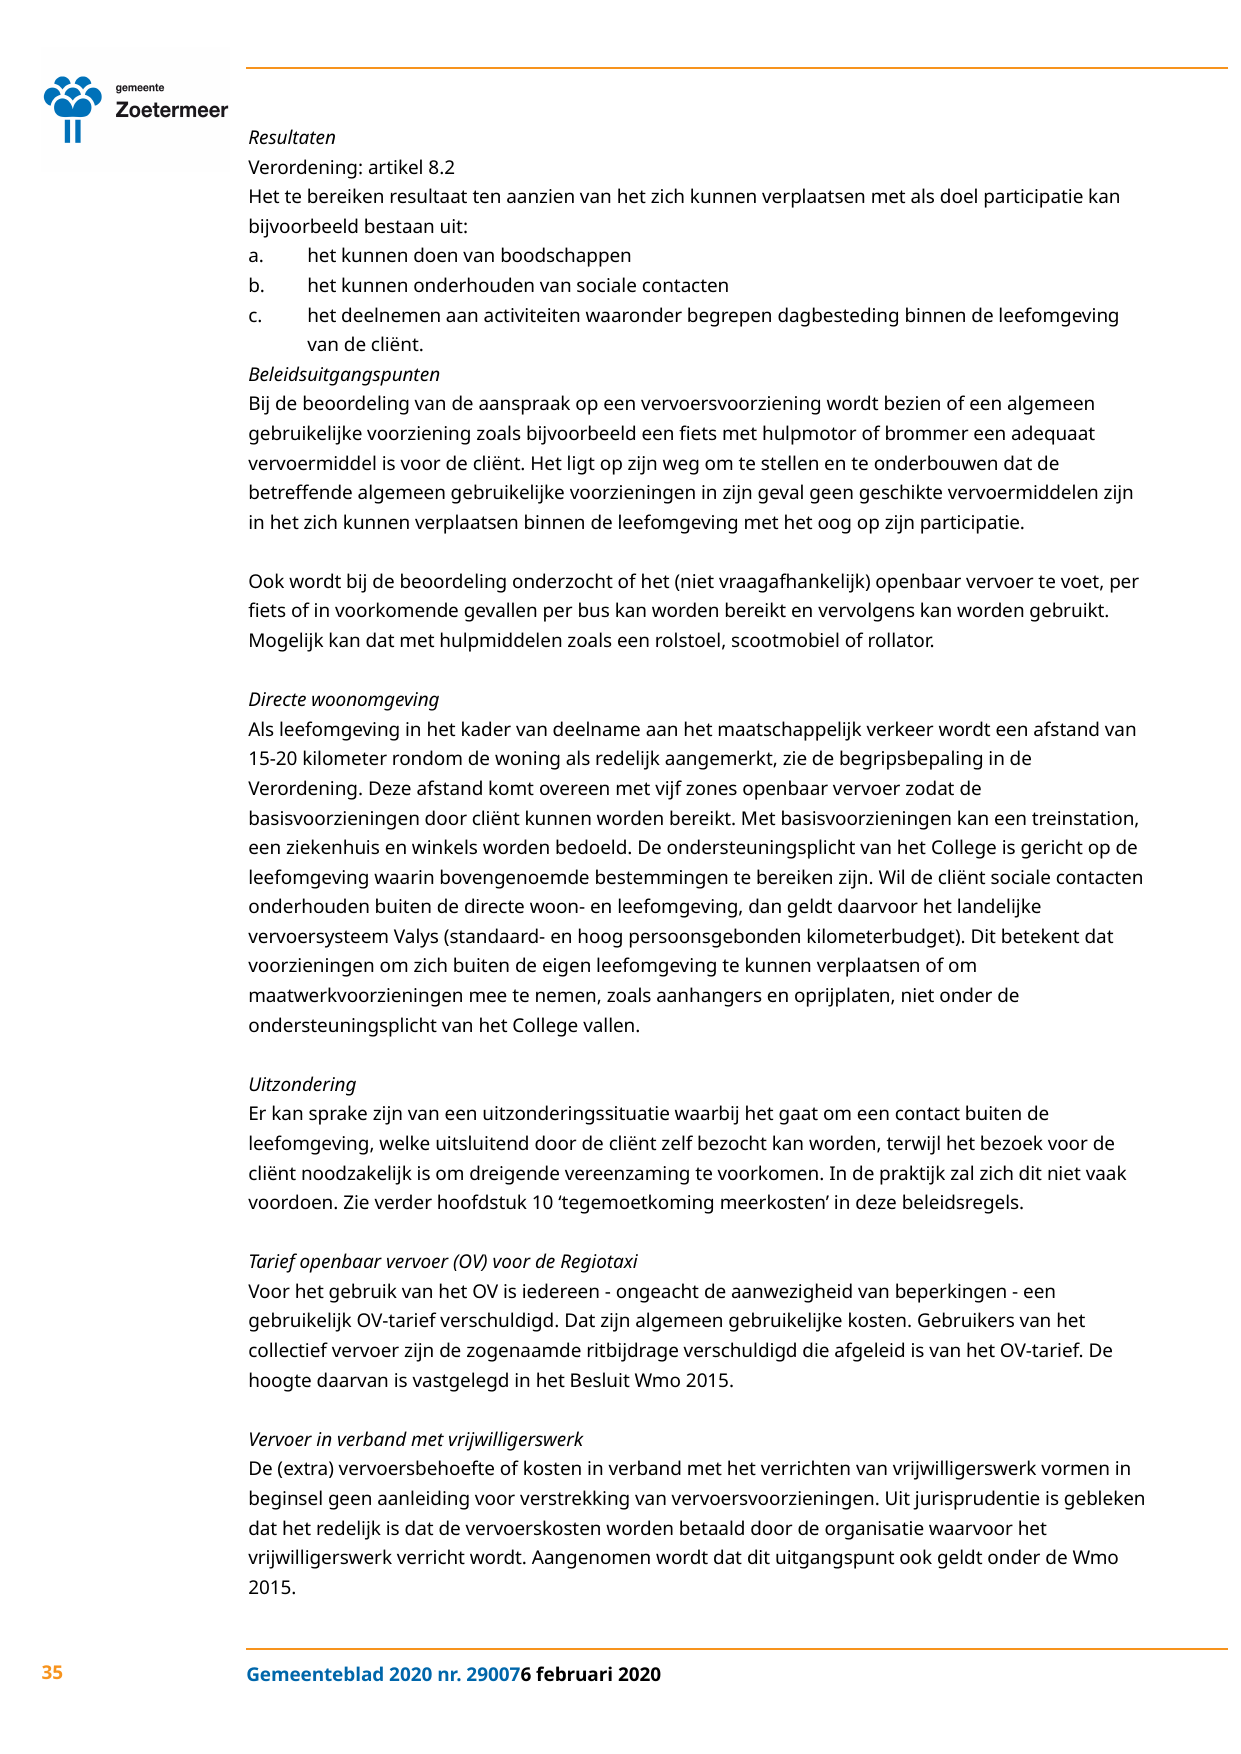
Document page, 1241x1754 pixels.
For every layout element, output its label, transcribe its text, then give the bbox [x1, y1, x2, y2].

text Directe woonomgeving [248, 686, 1152, 712]
text Tarief openbaar vervoer (OV) voor de Regiotaxi [248, 1248, 1152, 1274]
list het kunnen onderhouden van sociale contacten [248, 272, 1152, 298]
list het deelnemen aan activiteiten waaronder begrepen dagbesteding binnen de leefomgeving van de cliënt. [248, 302, 1152, 357]
text Beleidsuitgangspunten [248, 361, 1152, 387]
text Uitzondering [248, 1071, 1152, 1097]
text Verordening: artikel 8.2 [248, 154, 1152, 180]
text Bij de beoordeling van de aanspraak op een vervoersvoorziening wordt bezien of een algemeen gebruikelijke voorziening zoals bijvoorbeeld een fiets met hulpmotor of brommer een adequaat vervoermiddel is voor de cliënt. Het ligt op zijn weg om te stellen en te onderbouwen dat de betreffende algemeen gebruikelijke voorzieningen in zijn geval geen geschikte vervoermiddelen zijn in het zich kunnen verplaatsen binnen de leefomgeving met het oog op zijn participatie. [248, 391, 1152, 535]
text Als leefomgeving in het kader van deelname aan het maatschappelijk verkeer wordt een afstand van 15-20 kilometer rondom de woning als redelijk aangemerkt, zie de begripsbepaling in de Verordening. Deze afstand komt overeen met vijf zones openbaar vervoer zodat de basisvoorzieningen door cliënt kunnen worden bereikt. Met basisvoorzieningen kan een treinstation, een ziekenhuis en winkels worden bedoeld. De ondersteuningsplicht van het College is gericht op de leefomgeving waarin bovengenoemde bestemmingen te bereiken zijn. Wil de cliënt sociale contacten onderhouden buiten de directe woon- en leefomgeving, dan geldt daarvoor het landelijke vervoersysteem Valys (standaard- en hoog persoonsgebonden kilometerbudget). Dit betekent dat voorzieningen om zich buiten de eigen leefomgeving te kunnen verplaatsen of om maatwerkvoorzieningen mee te nemen, zoals aanhangers en oprijplaten, niet onder de ondersteuningsplicht van het College vallen. [248, 716, 1152, 1038]
text Voor het gebruik van het OV is iedereen - ongeacht de aanwezigheid van beperkingen - een gebruikelijk OV-tarief verschuldigd. Dat zijn algemeen gebruikelijke kosten. Gebruikers van het collectief vervoer zijn de zogenaamde ritbijdrage verschuldigd die afgeleid is van het OV-tarief. De hoogte daarvan is vastgelegd in het Besluit Wmo 2015. [248, 1278, 1152, 1393]
text Er kan sprake zijn van een uitzonderingssituatie waarbij het gaat om een contact buiten de leefomgeving, welke uitsluitend door de cliënt zelf bezocht kan worden, terwijl het bezoek voor de cliënt noodzakelijk is om dreigende vereenzaming te voorkomen. In de praktijk zal zich dit niet vaak voordoen. Zie verder hoofdstuk 10 ‘tegemoetkoming meerkosten’ in deze beleidsregels. [248, 1101, 1152, 1215]
text Vervoer in verband met vrijwilligerswerk [248, 1426, 1152, 1452]
text Resultaten [248, 124, 1152, 150]
text Het te bereiken resultaat ten aanzien van het zich kunnen verplaatsen met als doel participatie kan bijvoorbeeld bestaan uit: [248, 183, 1152, 239]
text De (extra) vervoersbehoefte of kosten in verband met het verrichten van vrijwilligerswerk vormen in beginsel geen aanleiding voor verstrekking van vervoersvoorzieningen. Uit jurisprudentie is gebleken dat het redelijk is dat de vervoerskosten worden betaald door de organisatie waarvoor het vrijwilligerswerk verricht wordt. Aangenomen wordt dat dit uitgangspunt ook geldt onder de Wmo 2015. [248, 1456, 1152, 1600]
list het kunnen doen van boodschappen [248, 243, 1152, 268]
text Ook wordt bij de beoordeling onderzocht of het (niet vraagafhankelijk) openbaar vervoer te voet, per fiets of in voorkomende gevallen per bus kan worden bereikt en vervolgens kan worden gebruikt. Mogelijk kan dat met hulpmiddelen zoals een rolstoel, scootmobiel of rollator. [248, 568, 1152, 653]
picture [41, 47, 231, 172]
